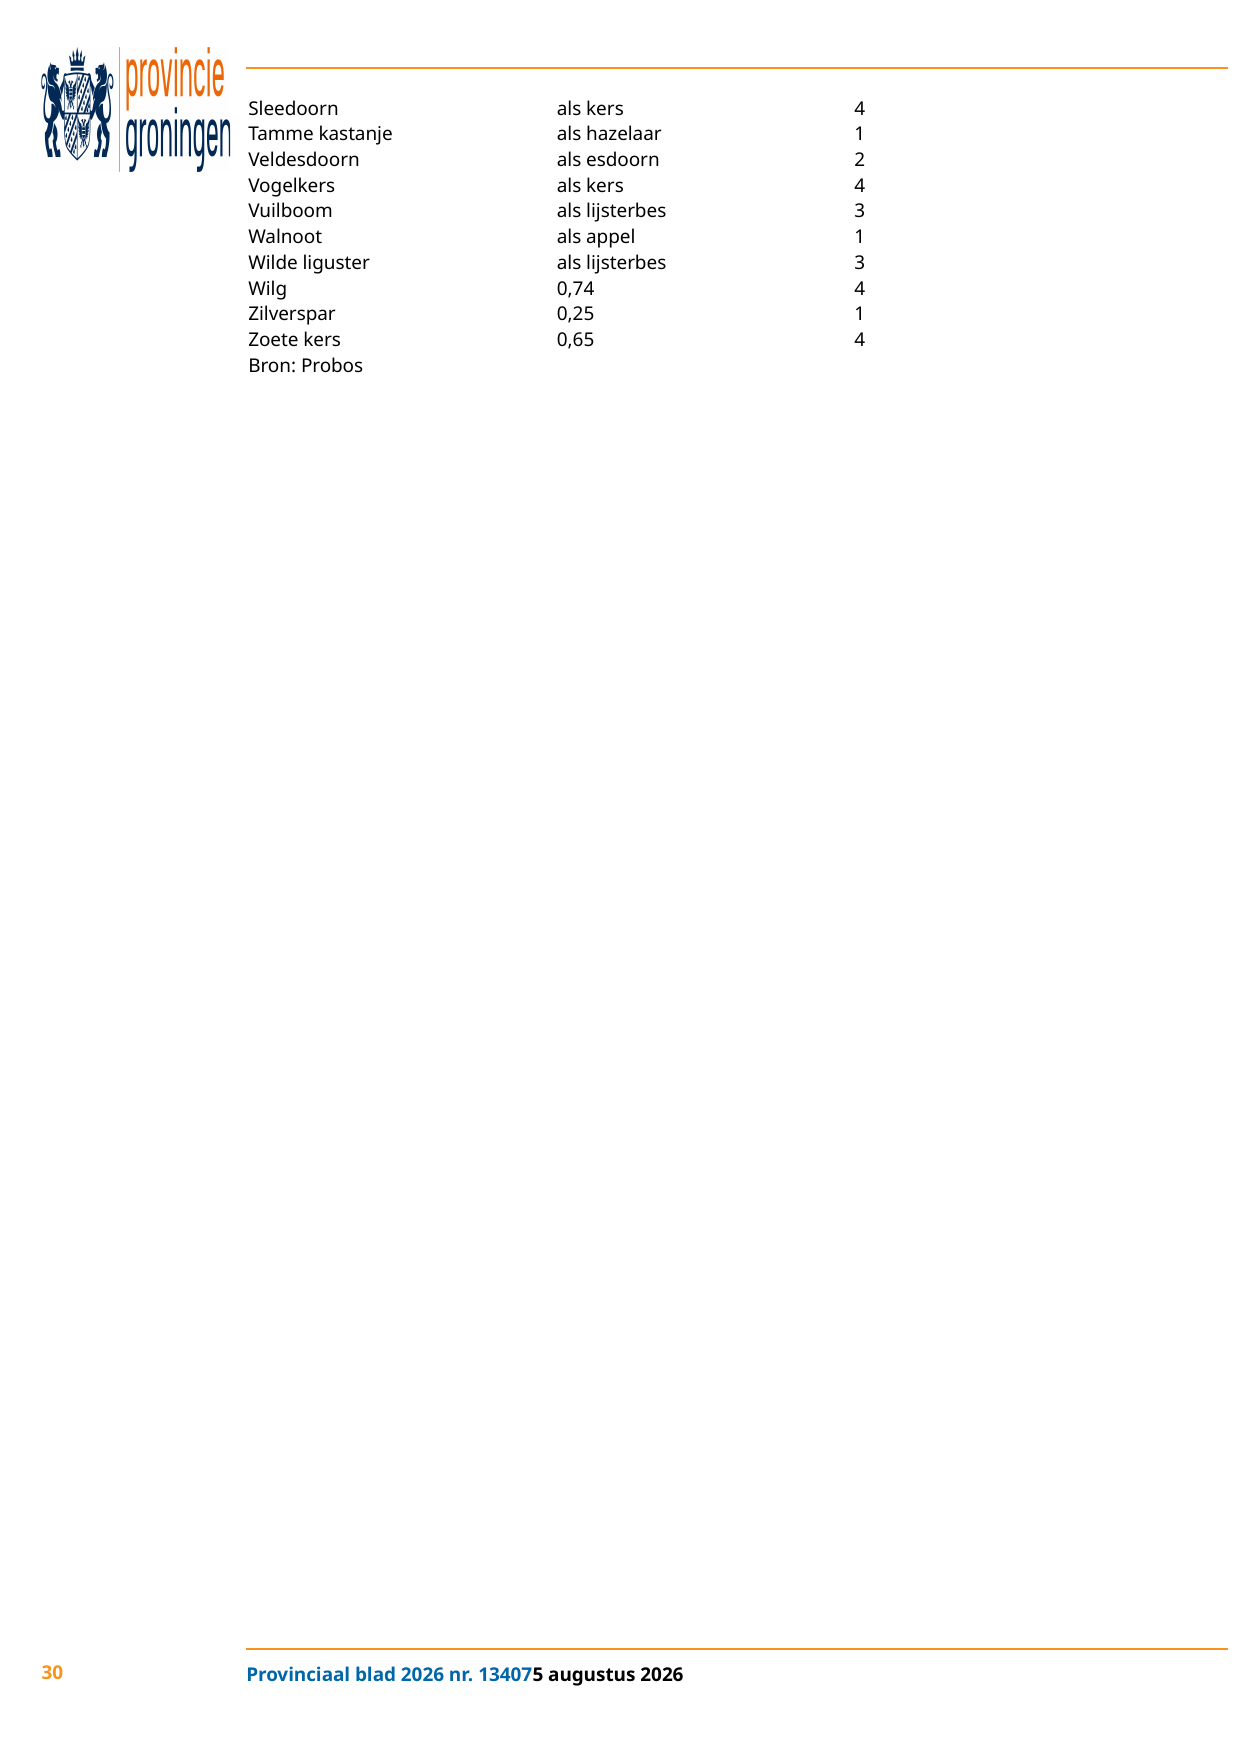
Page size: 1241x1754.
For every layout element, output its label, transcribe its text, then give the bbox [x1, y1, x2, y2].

table_cell 4 [854, 172, 1152, 198]
table_cell 4 [854, 95, 1152, 121]
table_cell Wilg [248, 275, 557, 301]
table_cell 1 [854, 301, 1152, 326]
table_cell Tamme kastanje [248, 121, 557, 146]
table_cell 0,25 [557, 301, 854, 326]
table_cell als kers [557, 172, 854, 198]
table_cell als hazelaar [557, 121, 854, 146]
table_cell 4 [854, 326, 1152, 352]
table_cell 3 [854, 198, 1152, 223]
table_cell Veldesdoorn [248, 146, 557, 172]
table_cell als lijsterbes [557, 249, 854, 275]
table_cell 0,65 [557, 326, 854, 352]
table_cell Zoete kers [248, 326, 557, 352]
table_cell Wilde liguster [248, 249, 557, 275]
table_cell als lijsterbes [557, 198, 854, 223]
picture [41, 47, 231, 172]
table_cell 4 [854, 275, 1152, 301]
table_cell 3 [854, 249, 1152, 275]
table_cell 1 [854, 121, 1152, 146]
table_cell Sleedoorn [248, 95, 557, 121]
table_cell Zilverspar [248, 301, 557, 326]
table_cell als appel [557, 224, 854, 249]
table_cell 0,74 [557, 275, 854, 301]
table_cell Vuilboom [248, 198, 557, 223]
table_cell Vogelkers [248, 172, 557, 198]
table_cell Walnoot [248, 224, 557, 249]
table_cell als kers [557, 95, 854, 121]
table_cell 2 [854, 146, 1152, 172]
table_cell 1 [854, 224, 1152, 249]
table_cell Bron: Probos [248, 352, 1152, 378]
table_cell als esdoorn [557, 146, 854, 172]
